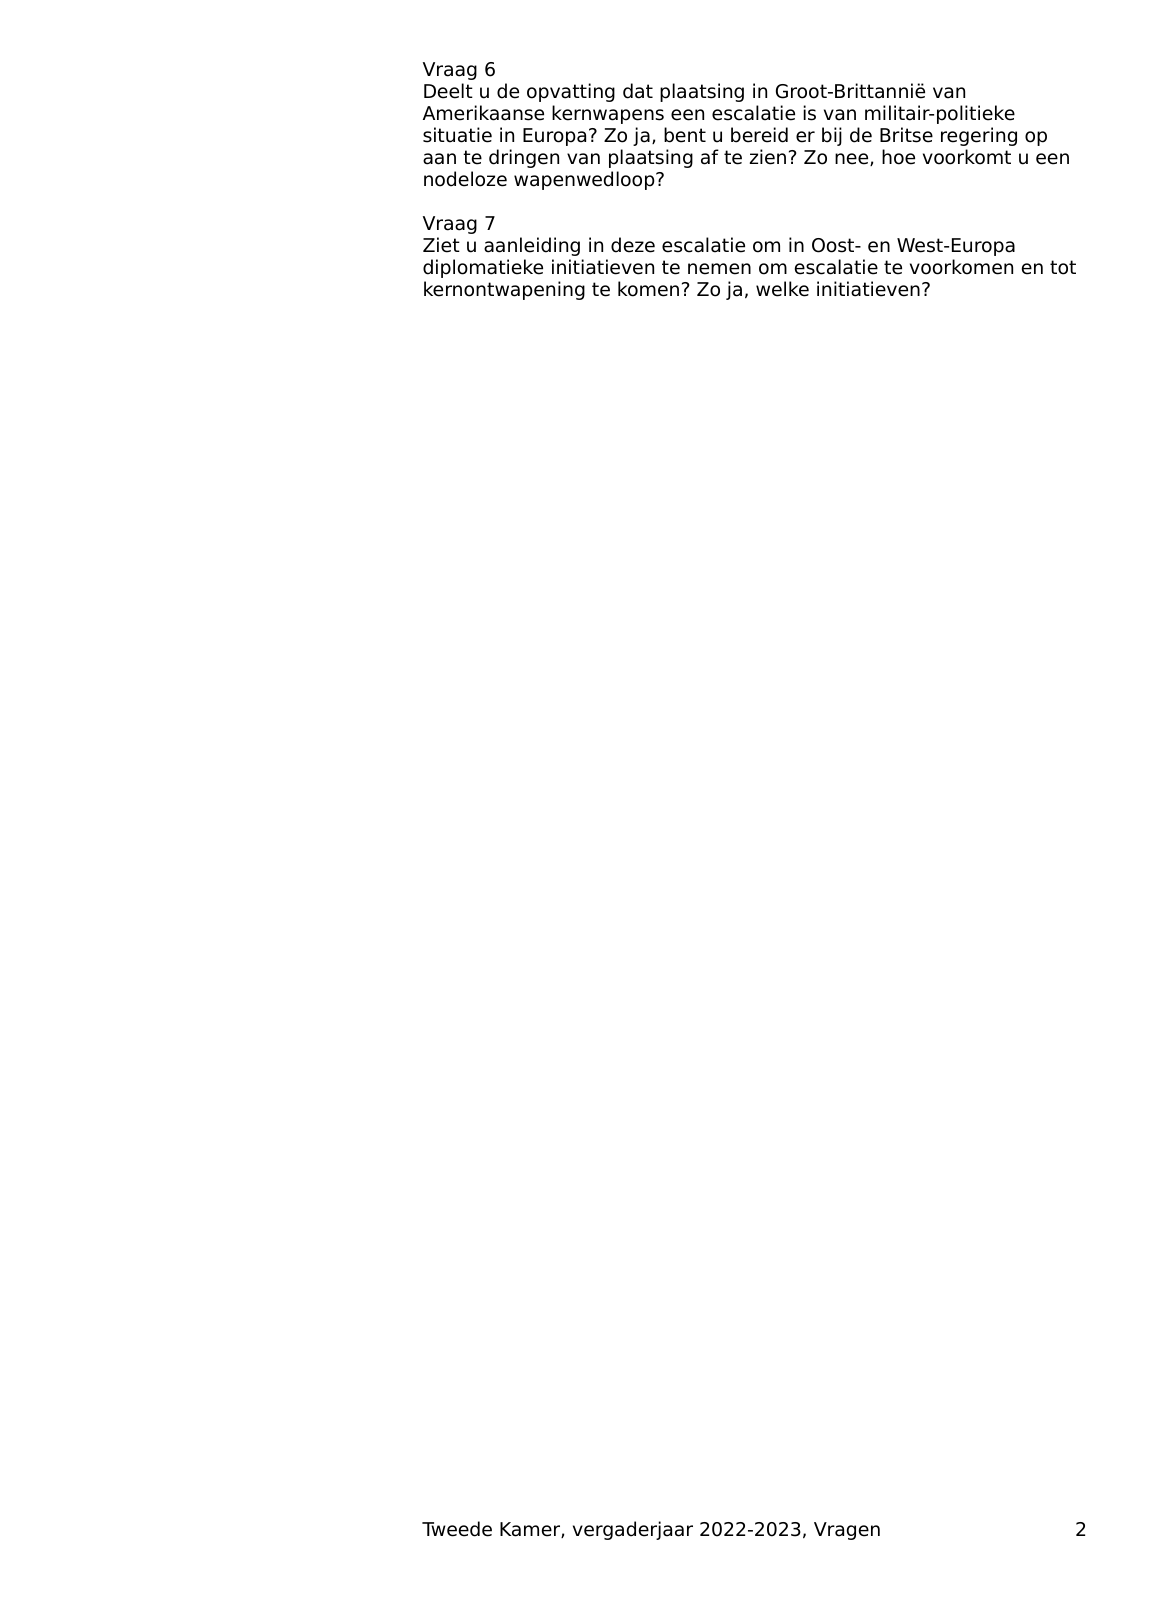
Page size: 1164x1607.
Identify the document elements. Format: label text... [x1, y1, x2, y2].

text Ziet u aanleiding in deze escalatie om in Oost- en West-Europa diplomatieke initiatieven te nemen om escalatie te voorkomen en tot kernontwapening te komen? Zo ja, welke initiatieven? [422, 235, 1087, 301]
text Vraag 6 [422, 59, 1087, 81]
text Vraag 7 [422, 213, 1087, 235]
text Deelt u de opvatting dat plaatsing in Groot-Brittannië van Amerikaanse kernwapens een escalatie is van militair-politieke situatie in Europa? Zo ja, bent u bereid er bij de Britse regering op aan te dringen van plaatsing af te zien? Zo nee, hoe voorkomt u een nodeloze wapenwedloop? [422, 81, 1087, 191]
